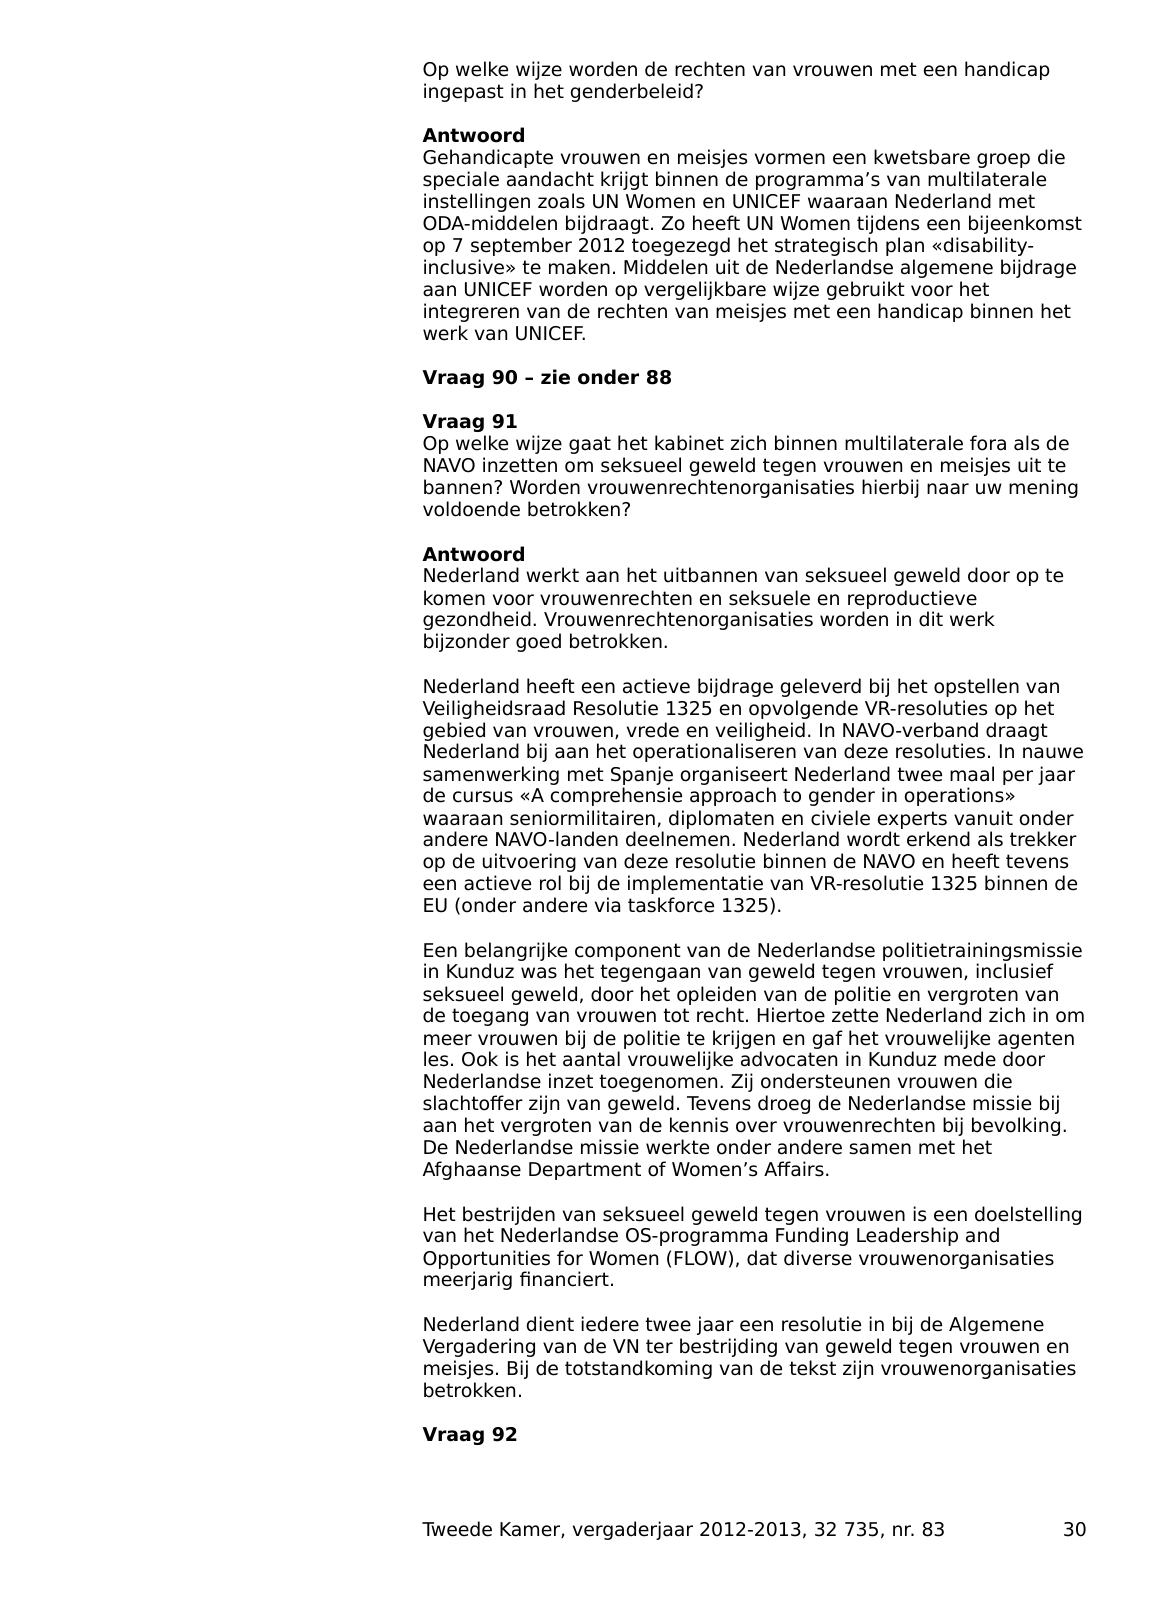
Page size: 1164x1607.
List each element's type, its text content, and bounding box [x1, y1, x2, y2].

text Vraag 91 [422, 411, 1087, 433]
text Antwoord [422, 543, 1087, 565]
text Antwoord [422, 125, 1087, 147]
text Op welke wijze worden de rechten van vrouwen met een handicap ingepast in het genderbeleid? [422, 59, 1087, 103]
text Vraag 90 – zie onder 88 [422, 367, 1087, 389]
text Nederland heeft een actieve bijdrage geleverd bij het opstellen van Veiligheidsraad Resolutie 1325 en opvolgende VR-resoluties op het gebied van vrouwen, vrede en veiligheid. In NAVO-verband draagt Nederland bij aan het operationaliseren van deze resoluties. In nauwe samenwerking met Spanje organiseert Nederland twee maal per jaar de cursus «A comprehensie approach to gender in operations» waaraan seniormilitairen, diplomaten en civiele experts vanuit onder andere NAVO-landen deelnemen. Nederland wordt erkend als trekker op de uitvoering van deze resolutie binnen de NAVO en heeft tevens een actieve rol bij de implementatie van VR-resolutie 1325 binnen de EU (onder andere via taskforce 1325). [422, 676, 1087, 917]
text Gehandicapte vrouwen en meisjes vormen een kwetsbare groep die speciale aandacht krijgt binnen de programma’s van multilaterale instellingen zoals UN Women en UNICEF waaraan Nederland met ODA-middelen bijdraagt. Zo heeft UN Women tijdens een bijeenkomst op 7 september 2012 toegezegd het strategisch plan «disability-inclusive» te maken. Middelen uit de Nederlandse algemene bijdrage aan UNICEF worden op vergelijkbare wijze gebruikt voor het integreren van de rechten van meisjes met een handicap binnen het werk van UNICEF. [422, 147, 1087, 345]
text Het bestrijden van seksueel geweld tegen vrouwen is een doelstelling van het Nederlandse OS-programma Funding Leadership and Opportunities for Women (FLOW), dat diverse vrouwenorganisaties meerjarig financiert. [422, 1203, 1087, 1291]
text Vraag 92 [422, 1424, 1087, 1446]
text Op welke wijze gaat het kabinet zich binnen multilaterale fora als de NAVO inzetten om seksueel geweld tegen vrouwen en meisjes uit te bannen? Worden vrouwenrechtenorganisaties hierbij naar uw mening voldoende betrokken? [422, 433, 1087, 521]
text Nederland werkt aan het uitbannen van seksueel geweld door op te komen voor vrouwenrechten en seksuele en reproductieve gezondheid. Vrouwenrechtenorganisaties worden in dit werk bijzonder goed betrokken. [422, 565, 1087, 653]
text Een belangrijke component van de Nederlandse politietrainingsmissie in Kunduz was het tegengaan van geweld tegen vrouwen, inclusief seksueel geweld, door het opleiden van de politie en vergroten van de toegang van vrouwen tot recht. Hiertoe zette Nederland zich in om meer vrouwen bij de politie te krijgen en gaf het vrouwelijke agenten les. Ook is het aantal vrouwelijke advocaten in Kunduz mede door Nederlandse inzet toegenomen. Zij ondersteunen vrouwen die slachtoffer zijn van geweld. Tevens droeg de Nederlandse missie bij aan het vergroten van de kennis over vrouwenrechten bij bevolking. De Nederlandse missie werkte onder andere samen met het Afghaanse Department of Women’s Affairs. [422, 939, 1087, 1181]
text Nederland dient iedere twee jaar een resolutie in bij de Algemene Vergadering van de VN ter bestrijding van geweld tegen vrouwen en meisjes. Bij de totstandkoming van de tekst zijn vrouwenorganisaties betrokken. [422, 1313, 1087, 1401]
